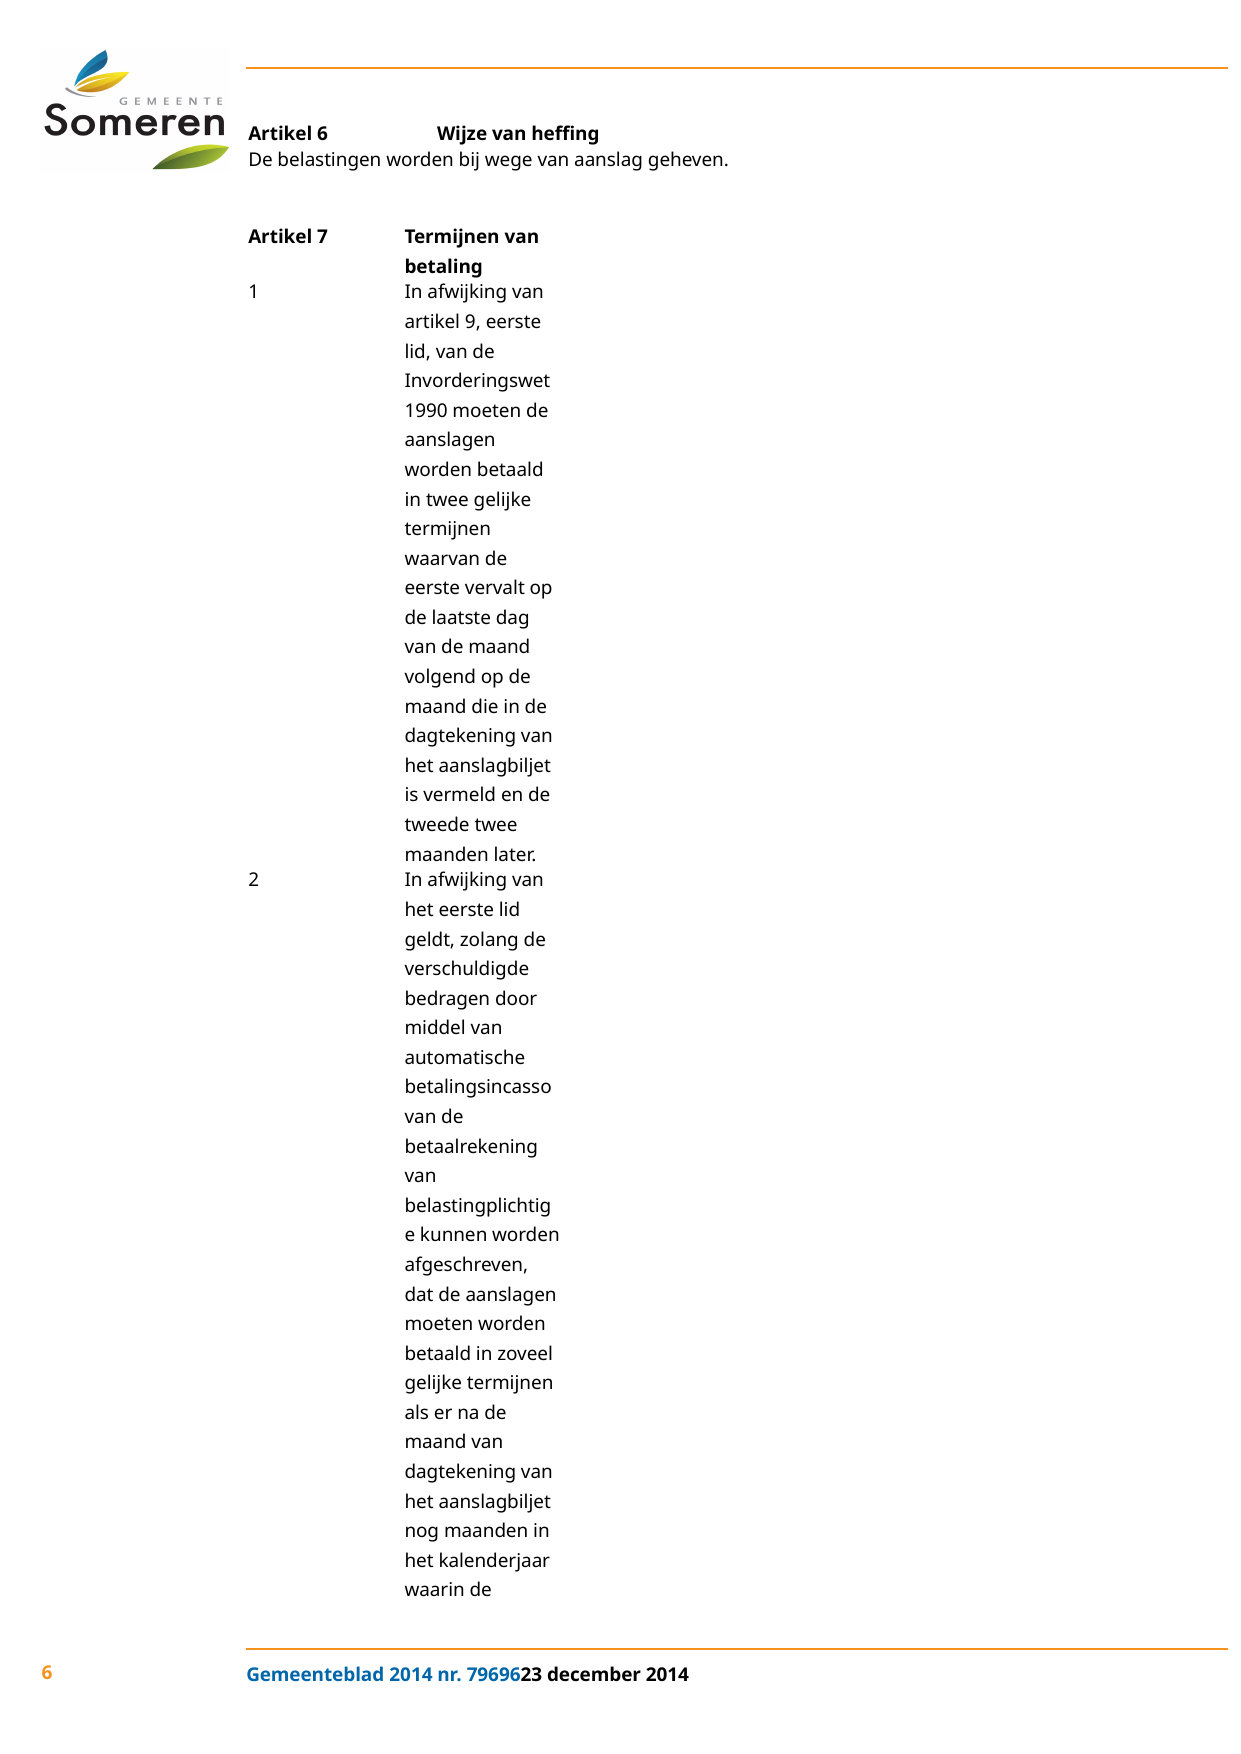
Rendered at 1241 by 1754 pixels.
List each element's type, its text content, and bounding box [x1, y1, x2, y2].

table_header Artikel 6 [248, 121, 437, 146]
table_cell 1 [248, 279, 404, 867]
table_cell 2 [248, 867, 404, 1602]
table_header Artikel 7 [248, 224, 404, 279]
table_cell In afwijking van artikel 9, eerste lid, van de Invorderingswet 1990 moeten de aanslagen worden betaald in twee gelijke termijnen waarvan de eerste vervalt op de laatste dag van de maand volgend op de maand die in de dagtekening van het aanslagbiljet is vermeld en de tweede twee maanden later. [404, 279, 561, 867]
picture [41, 47, 231, 172]
table_cell In afwijking van het eerste lid geldt, zolang de verschuldigde bedragen door middel van automatische betalingsincasso van de betaalrekening van belastingplichtige kunnen worden afgeschreven, dat de aanslagen moeten worden betaald in zoveel gelijke termijnen als er na de maand van dagtekening van het aanslagbiljet nog maanden in het kalenderjaar waarin de [404, 867, 561, 1602]
table_header Termijnen van betaling [404, 224, 561, 279]
table_cell De belastingen worden bij wege van aanslag geheven. [248, 146, 1152, 172]
table_header Wijze van heffing [437, 121, 1152, 146]
